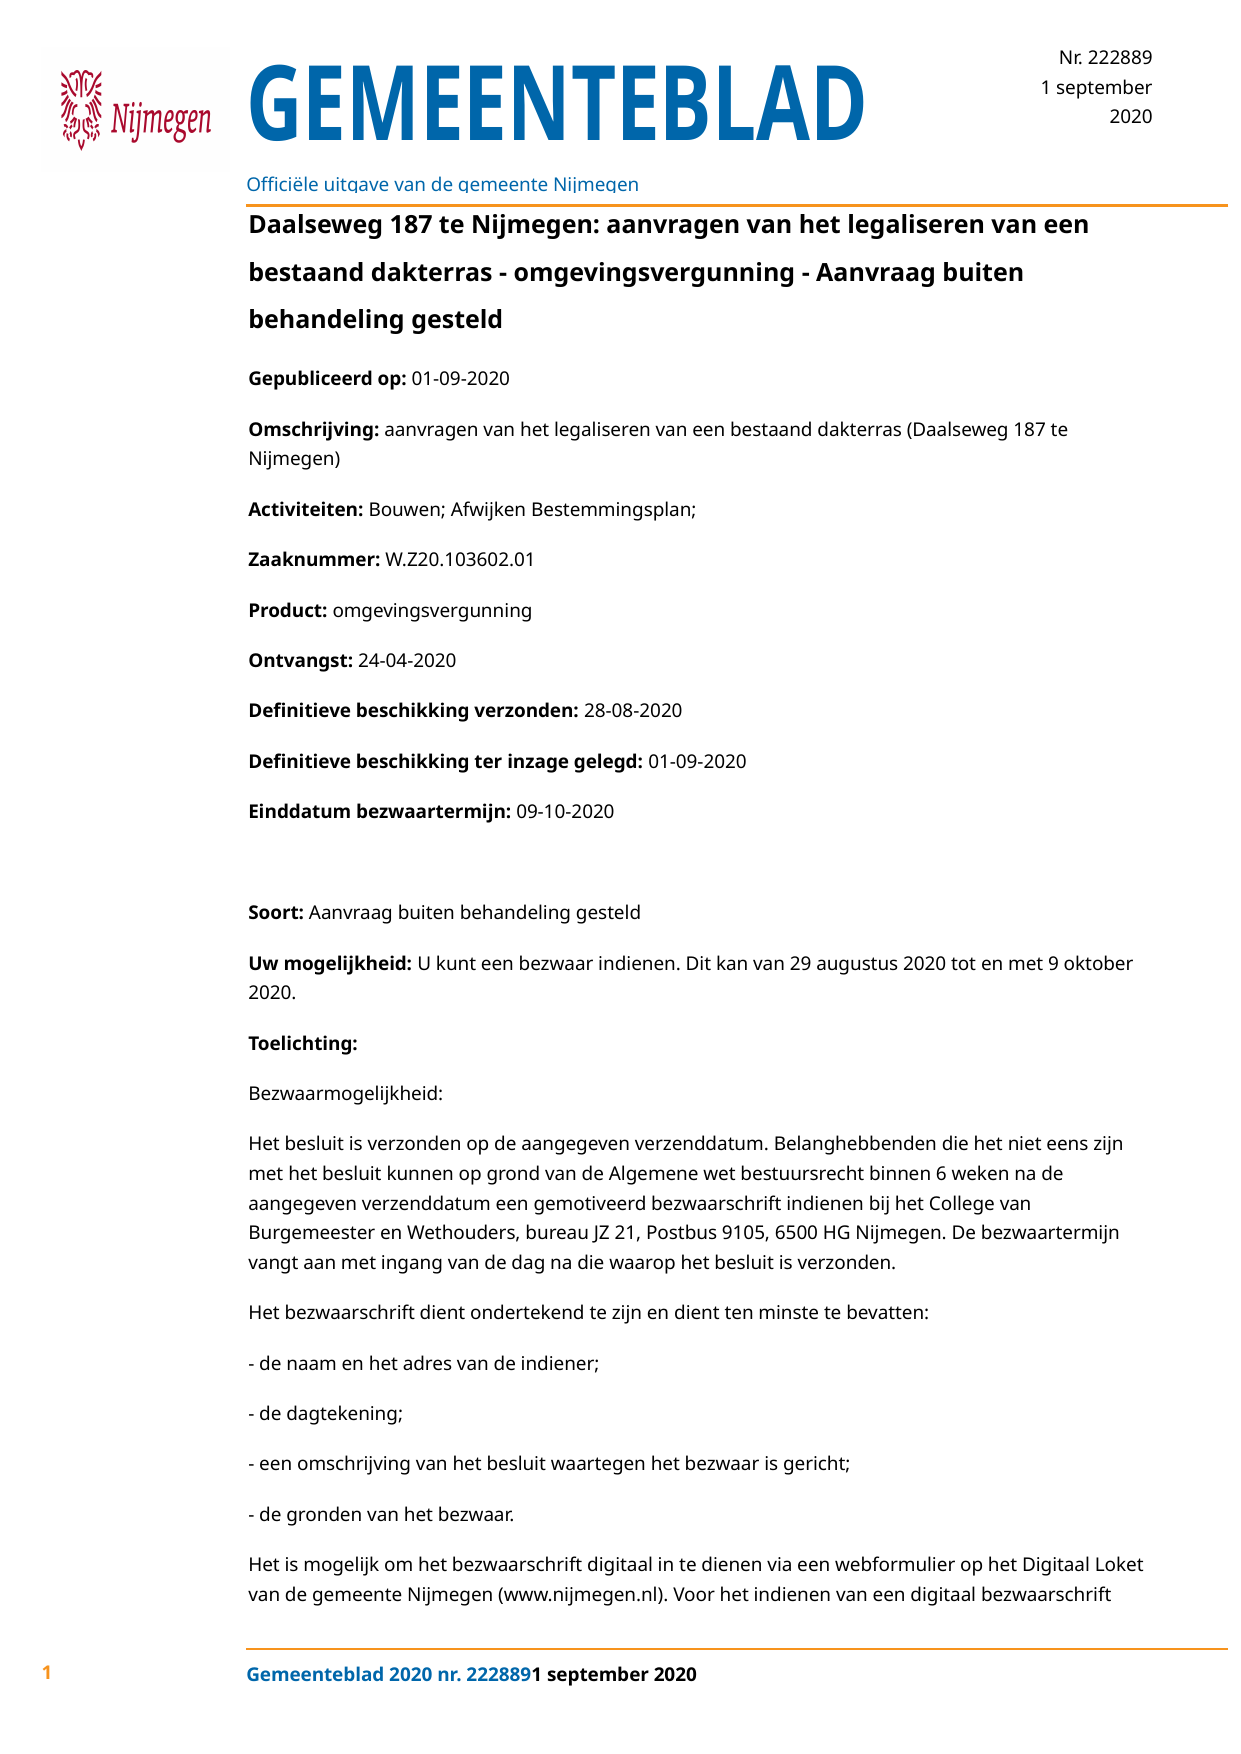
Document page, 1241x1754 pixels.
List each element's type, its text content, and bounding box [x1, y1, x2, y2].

picture [41, 47, 231, 172]
text Bezwaarmogelijkheid: [248, 1080, 1152, 1106]
text Het bezwaarschrift dient ondertekend te zijn en dient ten minste te bevatten: [248, 1299, 1152, 1325]
text Definitieve beschikking ter inzage gelegd: 01-09-2020 [248, 748, 1152, 774]
text Omschrijving: aanvragen van het legaliseren van een bestaand dakterras (Daalseweg 187 te Nijmegen) [248, 416, 1152, 471]
text Gepubliceerd op: 01-09-2020 [248, 366, 1152, 391]
text Activiteiten: Bouwen; Afwijken Bestemmingsplan; [248, 496, 1152, 522]
text - een omschrijving van het besluit waartegen het bezwaar is gericht; [248, 1451, 1152, 1476]
text Ontvangst: 24-04-2020 [248, 647, 1152, 673]
text Het is mogelijk om het bezwaarschrift digitaal in te dienen via een webformulier op het Digitaal Loket van de gemeente Nijmegen (www.nijmegen.nl). Voor het indienen van een digitaal bezwaarschrift [248, 1551, 1152, 1607]
text - de naam en het adres van de indiener; [248, 1350, 1152, 1375]
text Uw mogelijkheid: U kunt een bezwaar indienen. Dit kan van 29 augustus 2020 tot en met 9 oktober 2020. [248, 950, 1152, 1005]
text Toelichting: [248, 1030, 1152, 1055]
text Einddatum bezwaartermijn: 09-10-2020 [248, 798, 1152, 824]
text Soort: Aanvraag buiten behandeling gesteld [248, 899, 1152, 925]
text - de gronden van het bezwaar. [248, 1501, 1152, 1527]
text Zaaknummer: W.Z20.103602.01 [248, 546, 1152, 572]
text Product: omgevingsvergunning [248, 597, 1152, 622]
text Definitieve beschikking verzonden: 28-08-2020 [248, 698, 1152, 723]
text Het besluit is verzonden op de aangegeven verzenddatum. Belanghebbenden die het niet eens zijn met het besluit kunnen op grond van de Algemene wet bestuursrecht binnen 6 weken na de aangegeven verzenddatum een gemotiveerd bezwaarschrift indienen bij het College van Burgemeester en Wethouders, bureau JZ 21, Postbus 9105, 6500 HG Nijmegen. De bezwaartermijn vangt aan met ingang van de dag na die waarop het besluit is verzonden. [248, 1131, 1152, 1274]
text - de dagtekening; [248, 1400, 1152, 1426]
text Daalseweg 187 te Nijmegen: aanvragen van het legaliseren van een bestaand dakterras - omgevingsvergunning - Aanvraag buiten behandeling gesteld [248, 207, 1152, 336]
